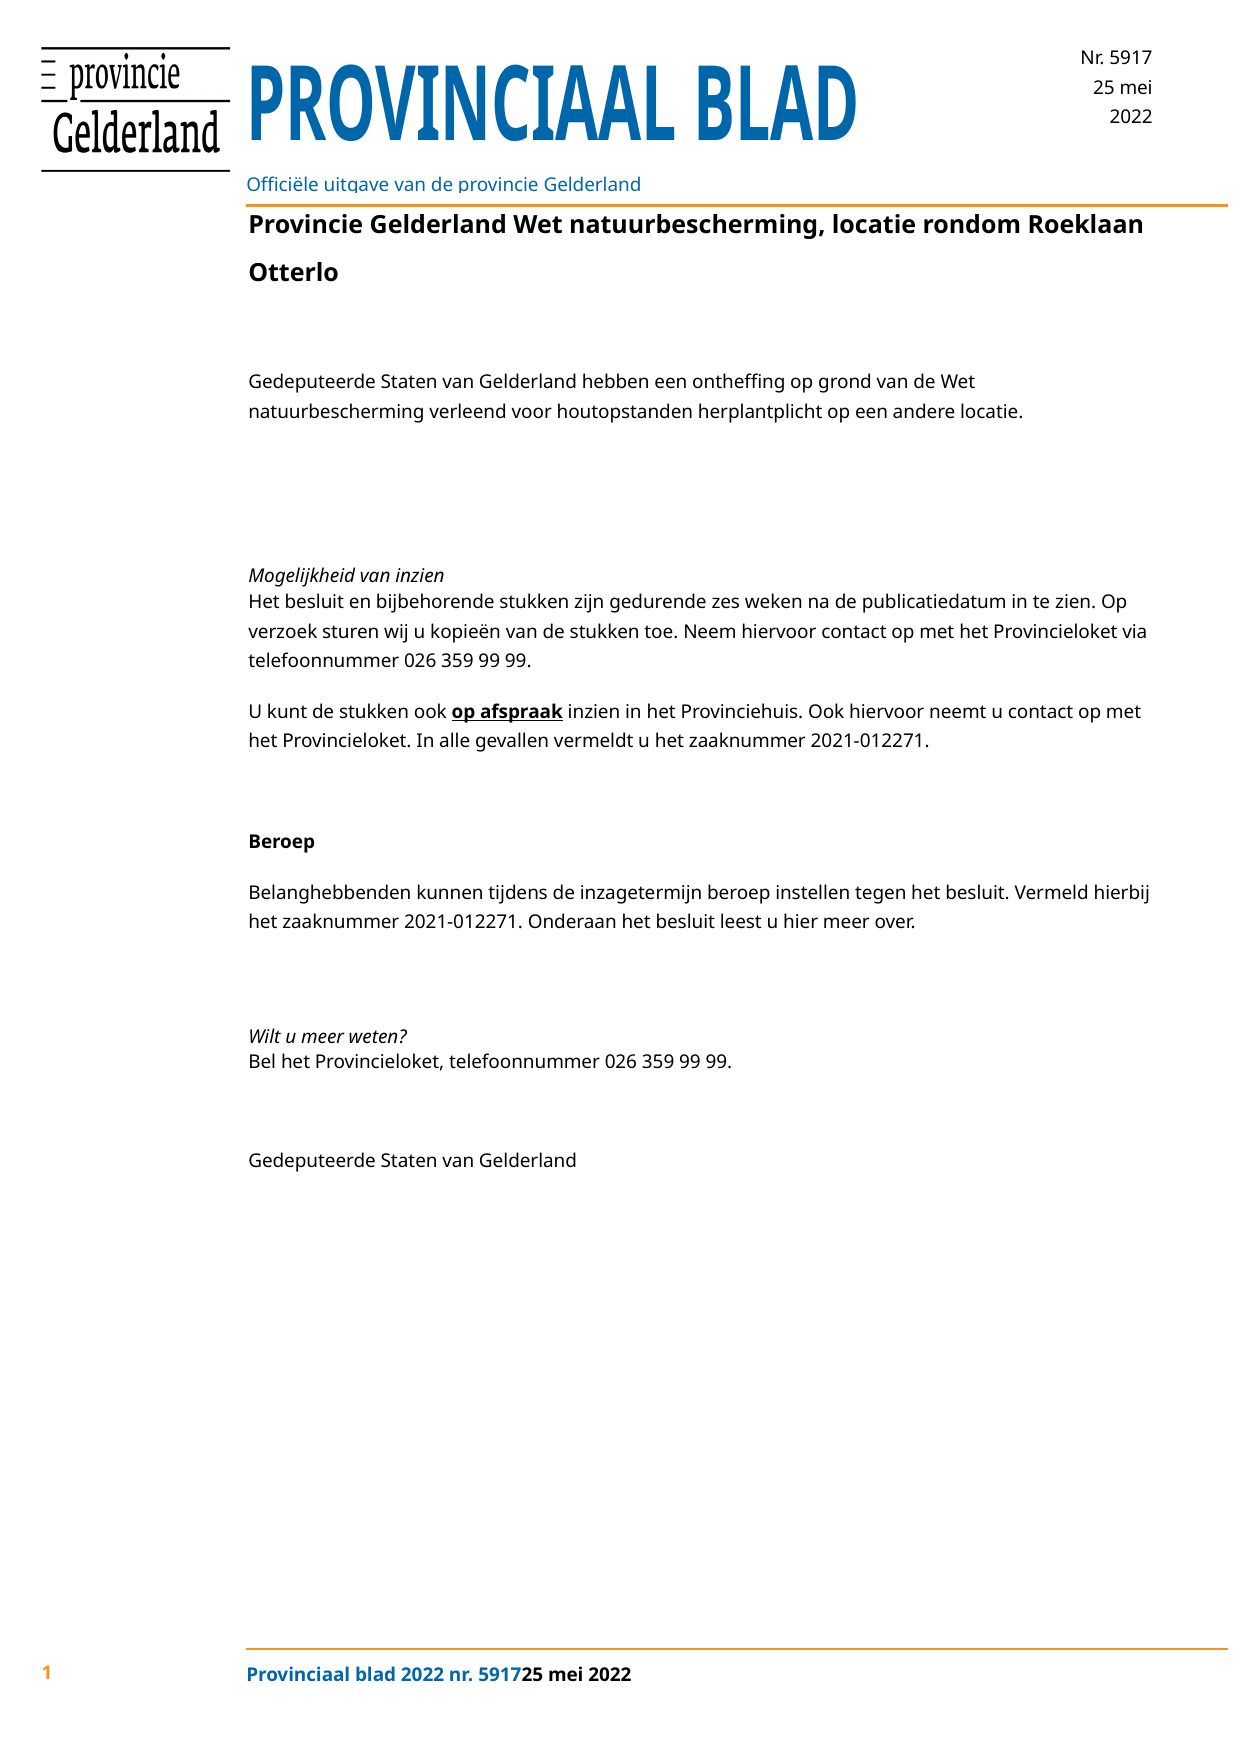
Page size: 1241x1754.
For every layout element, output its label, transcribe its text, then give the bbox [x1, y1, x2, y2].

text Provincie Gelderland Wet natuurbescherming, locatie rondom Roeklaan Otterlo [248, 207, 1152, 288]
text Gedeputeerde Staten van Gelderland hebben een ontheffing op grond van de Wet natuurbescherming verleend voor houtopstanden herplantplicht op een andere locatie. [248, 368, 1152, 424]
text Wilt u meer weten? [248, 1023, 1152, 1048]
text Belanghebbenden kunnen tijdens de inzagetermijn beroep instellen tegen het besluit. Vermeld hierbij het zaaknummer 2021-012271. Onderaan het besluit leest u hier meer over. [248, 879, 1152, 934]
picture [41, 47, 231, 172]
text Het besluit en bijbehorende stukken zijn gedurende zes weken na de publicatiedatum in te zien. Op verzoek sturen wij u kopieën van de stukken toe. Neem hiervoor contact op met het Provincieloket via telefoonnummer 026 359 99 99. [248, 588, 1152, 673]
text Beroep [248, 828, 1152, 854]
text U kunt de stukken ook op afspraak inzien in het Provinciehuis. Ook hiervoor neemt u contact op met het Provincieloket. In alle gevallen vermeldt u het zaaknummer 2021-012271. [248, 698, 1152, 753]
text Mogelijkheid van inzien [248, 563, 1152, 588]
text Gedeputeerde Staten van Gelderland [248, 1147, 1152, 1172]
text Bel het Provincieloket, telefoonnummer 026 359 99 99. [248, 1048, 1152, 1074]
